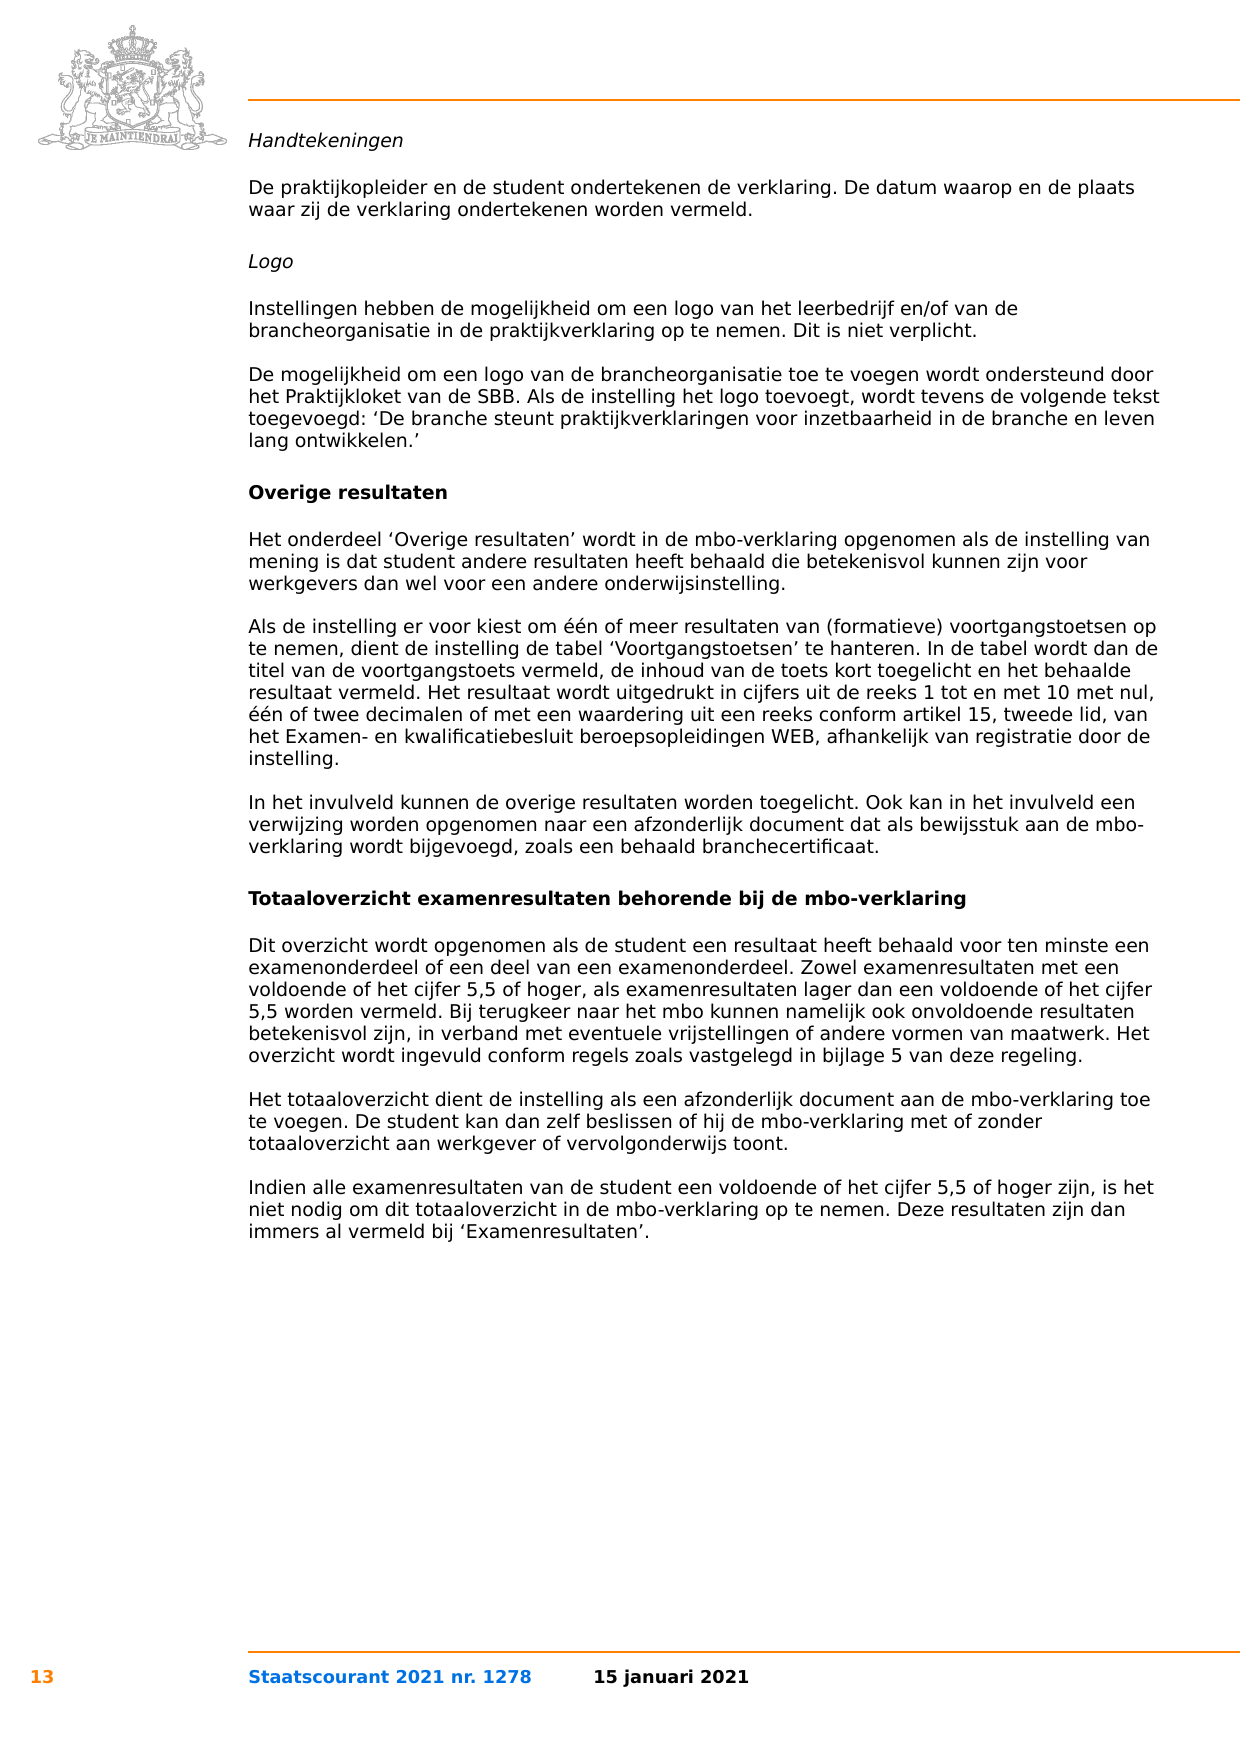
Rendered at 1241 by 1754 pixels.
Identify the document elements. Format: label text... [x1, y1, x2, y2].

text De praktijkopleider en de student ondertekenen de verklaring. De datum waarop en de plaats waar zij de verklaring ondertekenen worden vermeld. [248, 177, 1163, 221]
text Het totaaloverzicht dient de instelling als een afzonderlijk document aan de mbo-verklaring toe te voegen. De student kan dan zelf beslissen of hij de mbo-verklaring met of zonder totaaloverzicht aan werkgever of vervolgonderwijs toont. [248, 1089, 1163, 1155]
text De mogelijkheid om een logo van de brancheorganisatie toe te voegen wordt ondersteund door het Praktijkloket van de SBB. Als de instelling het logo toevoegt, wordt tevens de volgende tekst toegevoegd: ‘De branche steunt praktijkverklaringen voor inzetbaarheid in de branche en leven lang ontwikkelen.’ [248, 364, 1163, 452]
picture [38, 25, 227, 150]
subtitle Handtekeningen [248, 130, 1163, 152]
text Indien alle examenresultaten van de student een voldoende of het cijfer 5,5 of hoger zijn, is het niet nodig om dit totaaloverzicht in de mbo-verklaring op te nemen. Deze resultaten zijn dan immers al vermeld bij ‘Examenresultaten’. [248, 1177, 1163, 1242]
text Het onderdeel ‘Overige resultaten’ wordt in de mbo-verklaring opgenomen als de instelling van mening is dat student andere resultaten heeft behaald die betekenisvol kunnen zijn voor werkgevers dan wel voor een andere onderwijsinstelling. [248, 528, 1163, 594]
text In het invulveld kunnen de overige resultaten worden toegelicht. Ook kan in het invulveld een verwijzing worden opgenomen naar een afzonderlijk document dat als bewijsstuk aan de mbo-verklaring wordt bijgevoegd, zoals een behaald branchecertificaat. [248, 792, 1163, 858]
subtitle Totaaloverzicht examenresultaten behorende bij de mbo-verklaring [248, 888, 1163, 910]
text Instellingen hebben de mogelijkheid om een logo van het leerbedrijf en/of van de brancheorganisatie in de praktijkverklaring op te nemen. Dit is niet verplicht. [248, 298, 1163, 342]
subtitle Logo [248, 251, 1163, 273]
text Dit overzicht wordt opgenomen als de student een resultaat heeft behaald voor ten minste een examenonderdeel of een deel van een examenonderdeel. Zowel examenresultaten met een voldoende of het cijfer 5,5 of hoger, als examenresultaten lager dan een voldoende of het cijfer 5,5 worden vermeld. Bij terugkeer naar het mbo kunnen namelijk ook onvoldoende resultaten betekenisvol zijn, in verband met eventuele vrijstellingen of andere vormen van maatwerk. Het overzicht wordt ingevuld conform regels zoals vastgelegd in bijlage 5 van deze regeling. [248, 935, 1163, 1067]
text Als de instelling er voor kiest om één of meer resultaten van (formatieve) voortgangstoetsen op te nemen, dient de instelling de tabel ‘Voortgangstoetsen’ te hanteren. In de tabel wordt dan de titel van de voortgangstoets vermeld, de inhoud van de toets kort toegelicht en het behaalde resultaat vermeld. Het resultaat wordt uitgedrukt in cijfers uit de reeks 1 tot en met 10 met nul, één of twee decimalen of met een waardering uit een reeks conform artikel 15, tweede lid, van het Examen- en kwalificatiebesluit beroepsopleidingen WEB, afhankelijk van registratie door de instelling. [248, 616, 1163, 770]
subtitle Overige resultaten [248, 482, 1163, 503]
